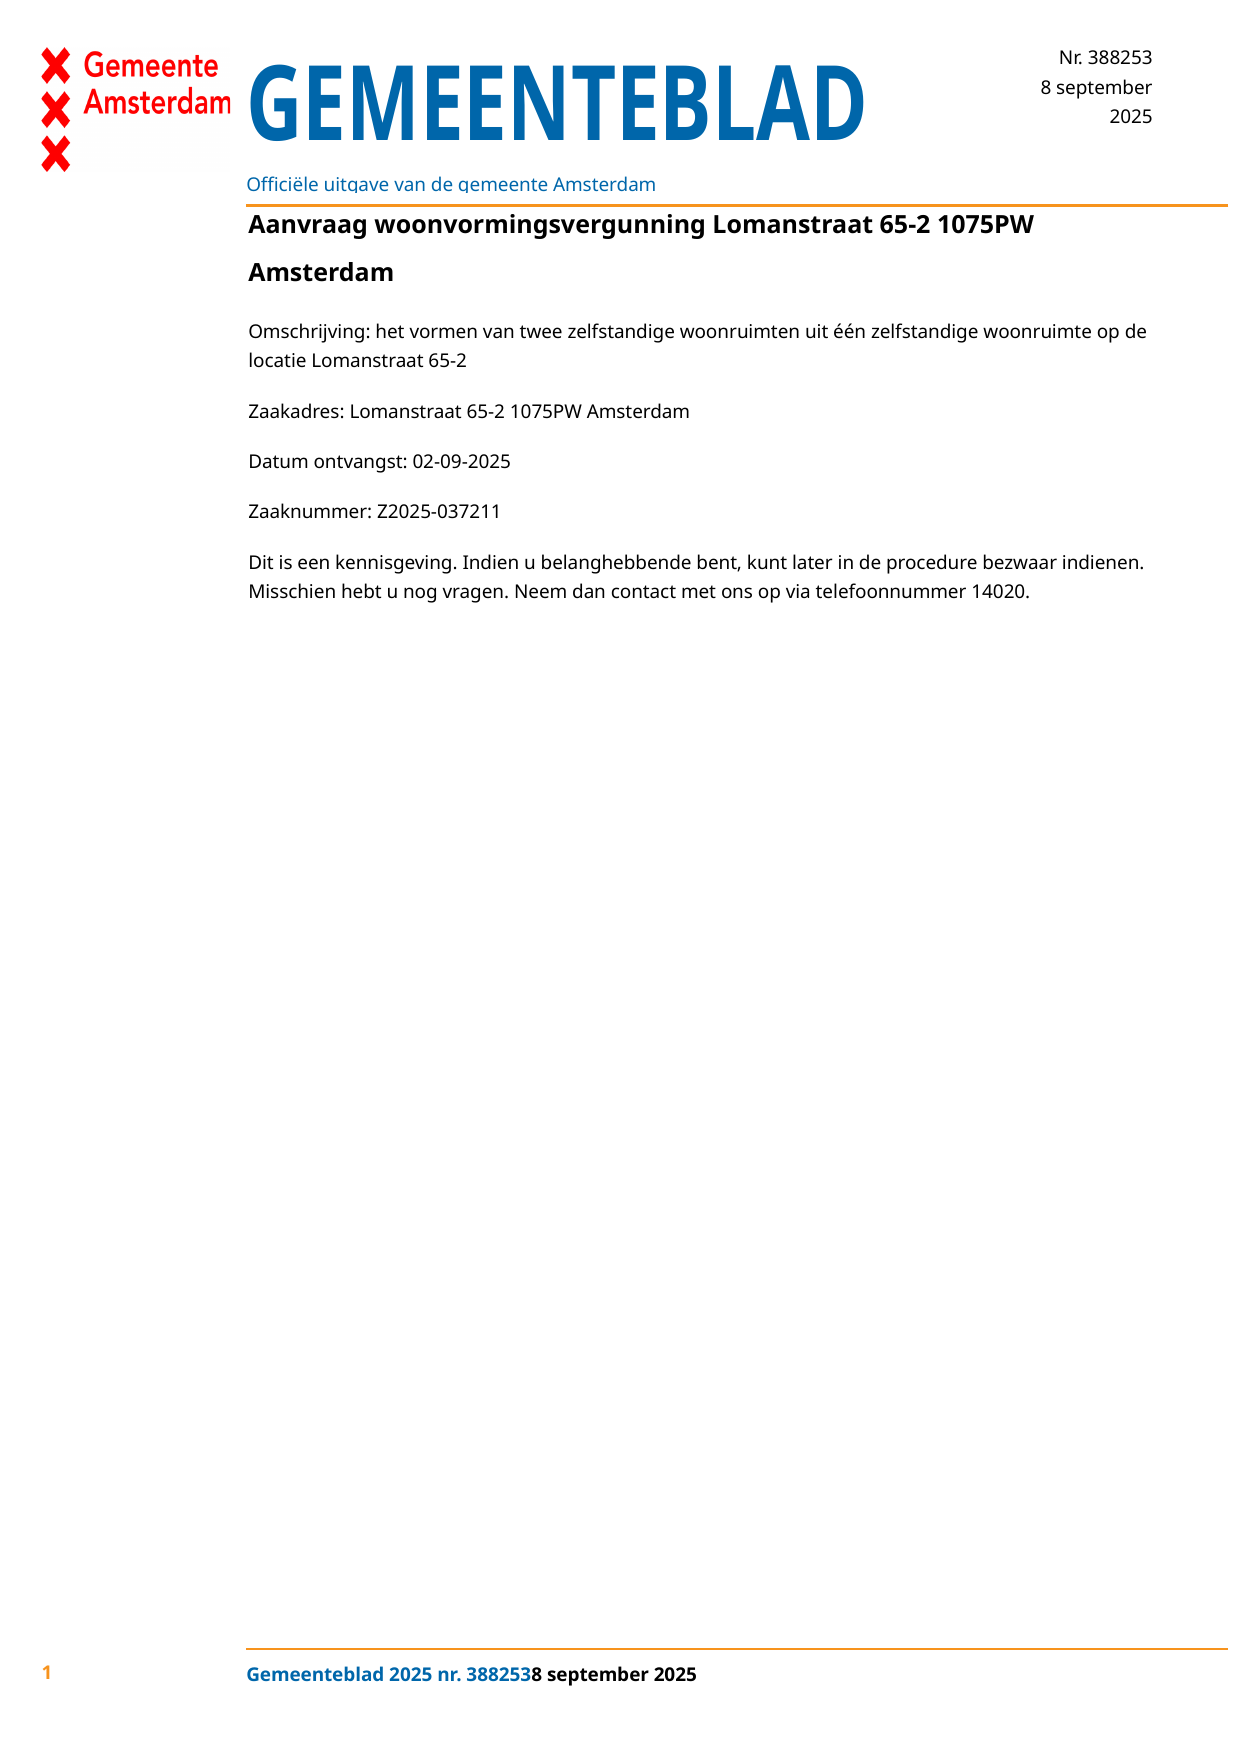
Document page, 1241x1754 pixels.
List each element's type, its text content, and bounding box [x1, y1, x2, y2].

text Aanvraag woonvormingsvergunning Lomanstraat 65-2 1075PW Amsterdam [248, 207, 1152, 288]
text Zaaknummer: Z2025-037211 [248, 499, 1152, 524]
text Datum ontvangst: 02-09-2025 [248, 448, 1152, 474]
text Dit is een kennisgeving. Indien u belanghebbende bent, kunt later in de procedure bezwaar indienen. Misschien hebt u nog vragen. Neem dan contact met ons op via telefoonnummer 14020. [248, 549, 1152, 604]
text Zaakadres: Lomanstraat 65-2 1075PW Amsterdam [248, 398, 1152, 424]
text Omschrijving: het vormen van twee zelfstandige woonruimten uit één zelfstandige woonruimte op de locatie Lomanstraat 65-2 [248, 318, 1152, 373]
picture [41, 47, 231, 172]
